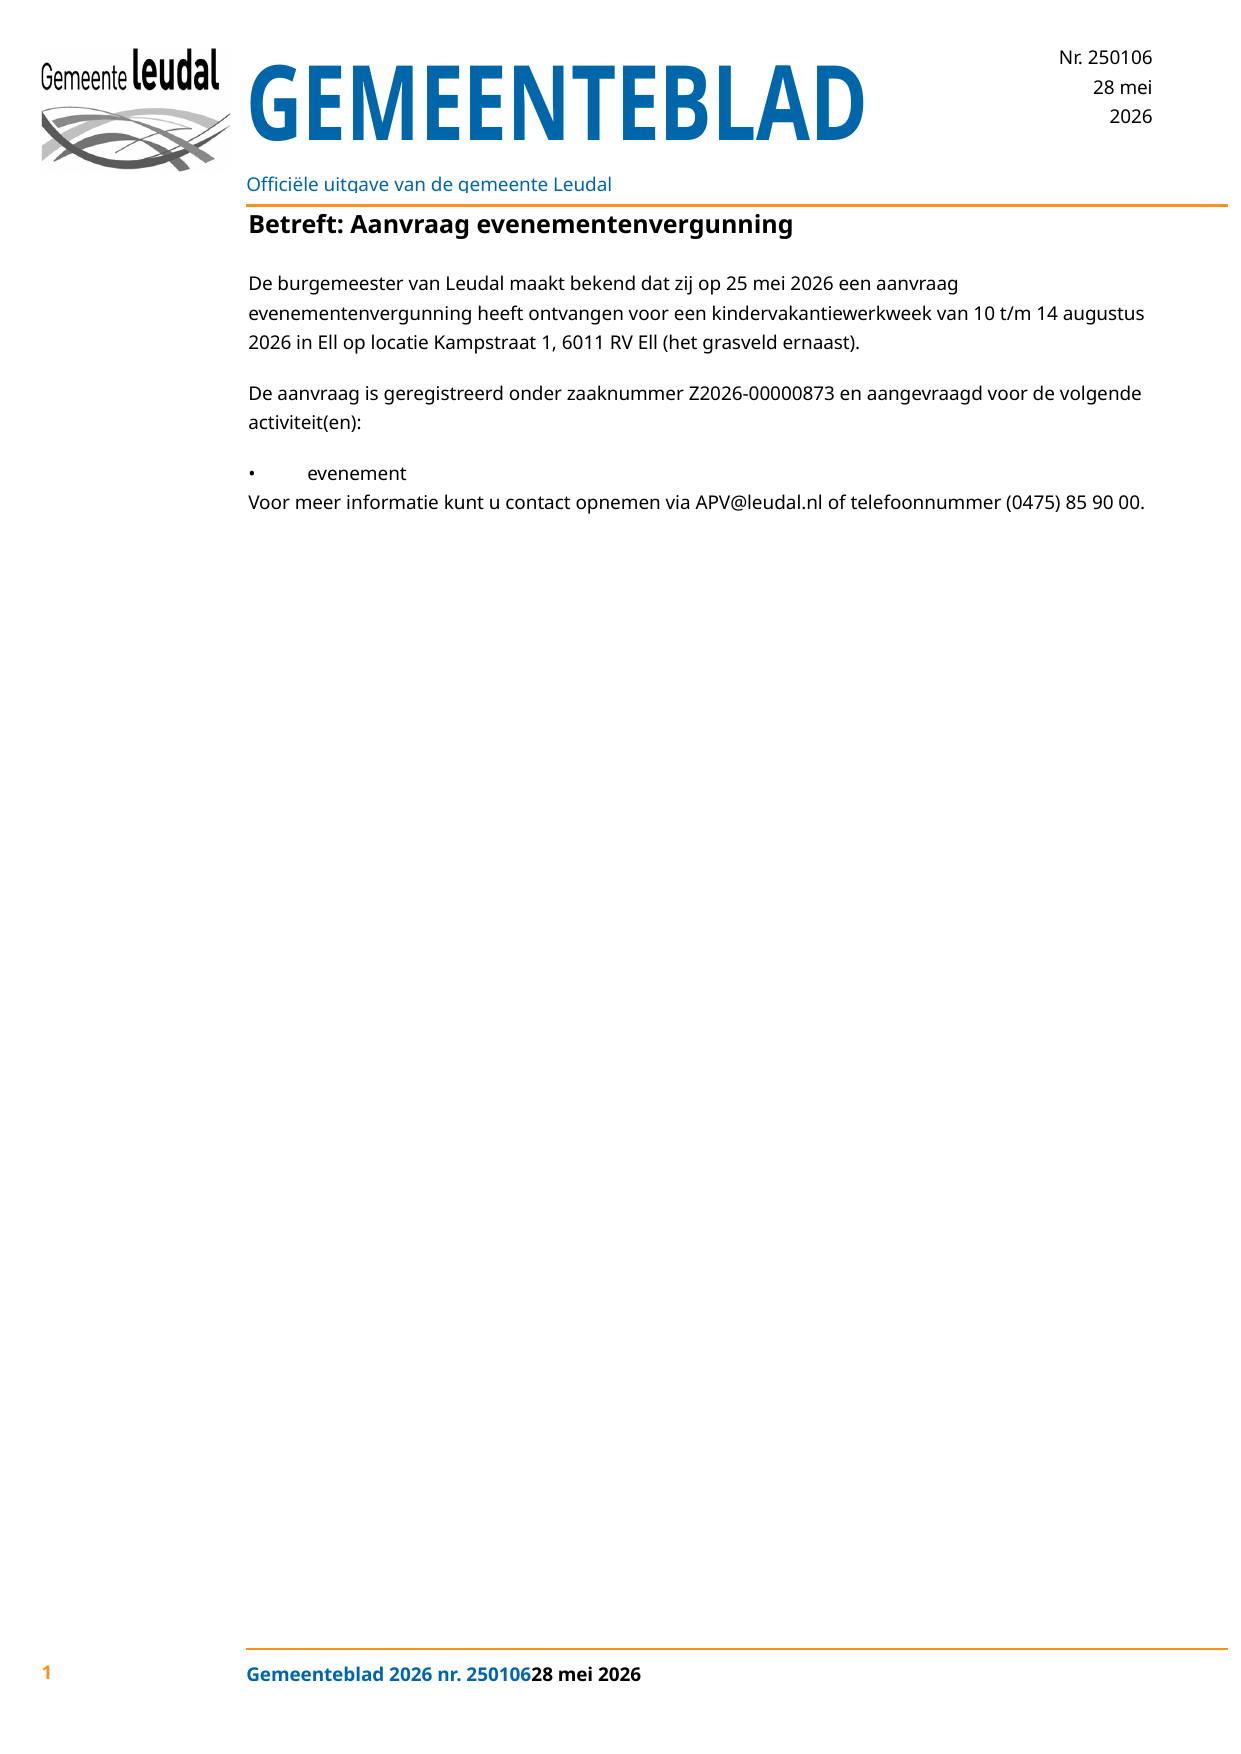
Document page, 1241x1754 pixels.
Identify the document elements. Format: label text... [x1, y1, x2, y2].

text De aanvraag is geregistreerd onder zaaknummer Z2026-00000873 en aangevraagd voor de volgende activiteit(en): [248, 380, 1152, 435]
text De burgemeester van Leudal maakt bekend dat zij op 25 mei 2026 een aanvraag evenementenvergunning heeft ontvangen voor een kindervakantiewerkweek van 10 t/m 14 augustus 2026 in Ell op locatie Kampstraat 1, 6011 RV Ell (het grasveld ernaast). [248, 270, 1152, 355]
list evenement [248, 460, 1152, 486]
text Voor meer informatie kunt u contact opnemen via APV@leudal.nl of telefoonnummer (0475) 85 90 00. [248, 489, 1152, 515]
text Betreft: Aanvraag evenementenvergunning [248, 207, 1152, 241]
picture [41, 47, 231, 172]
